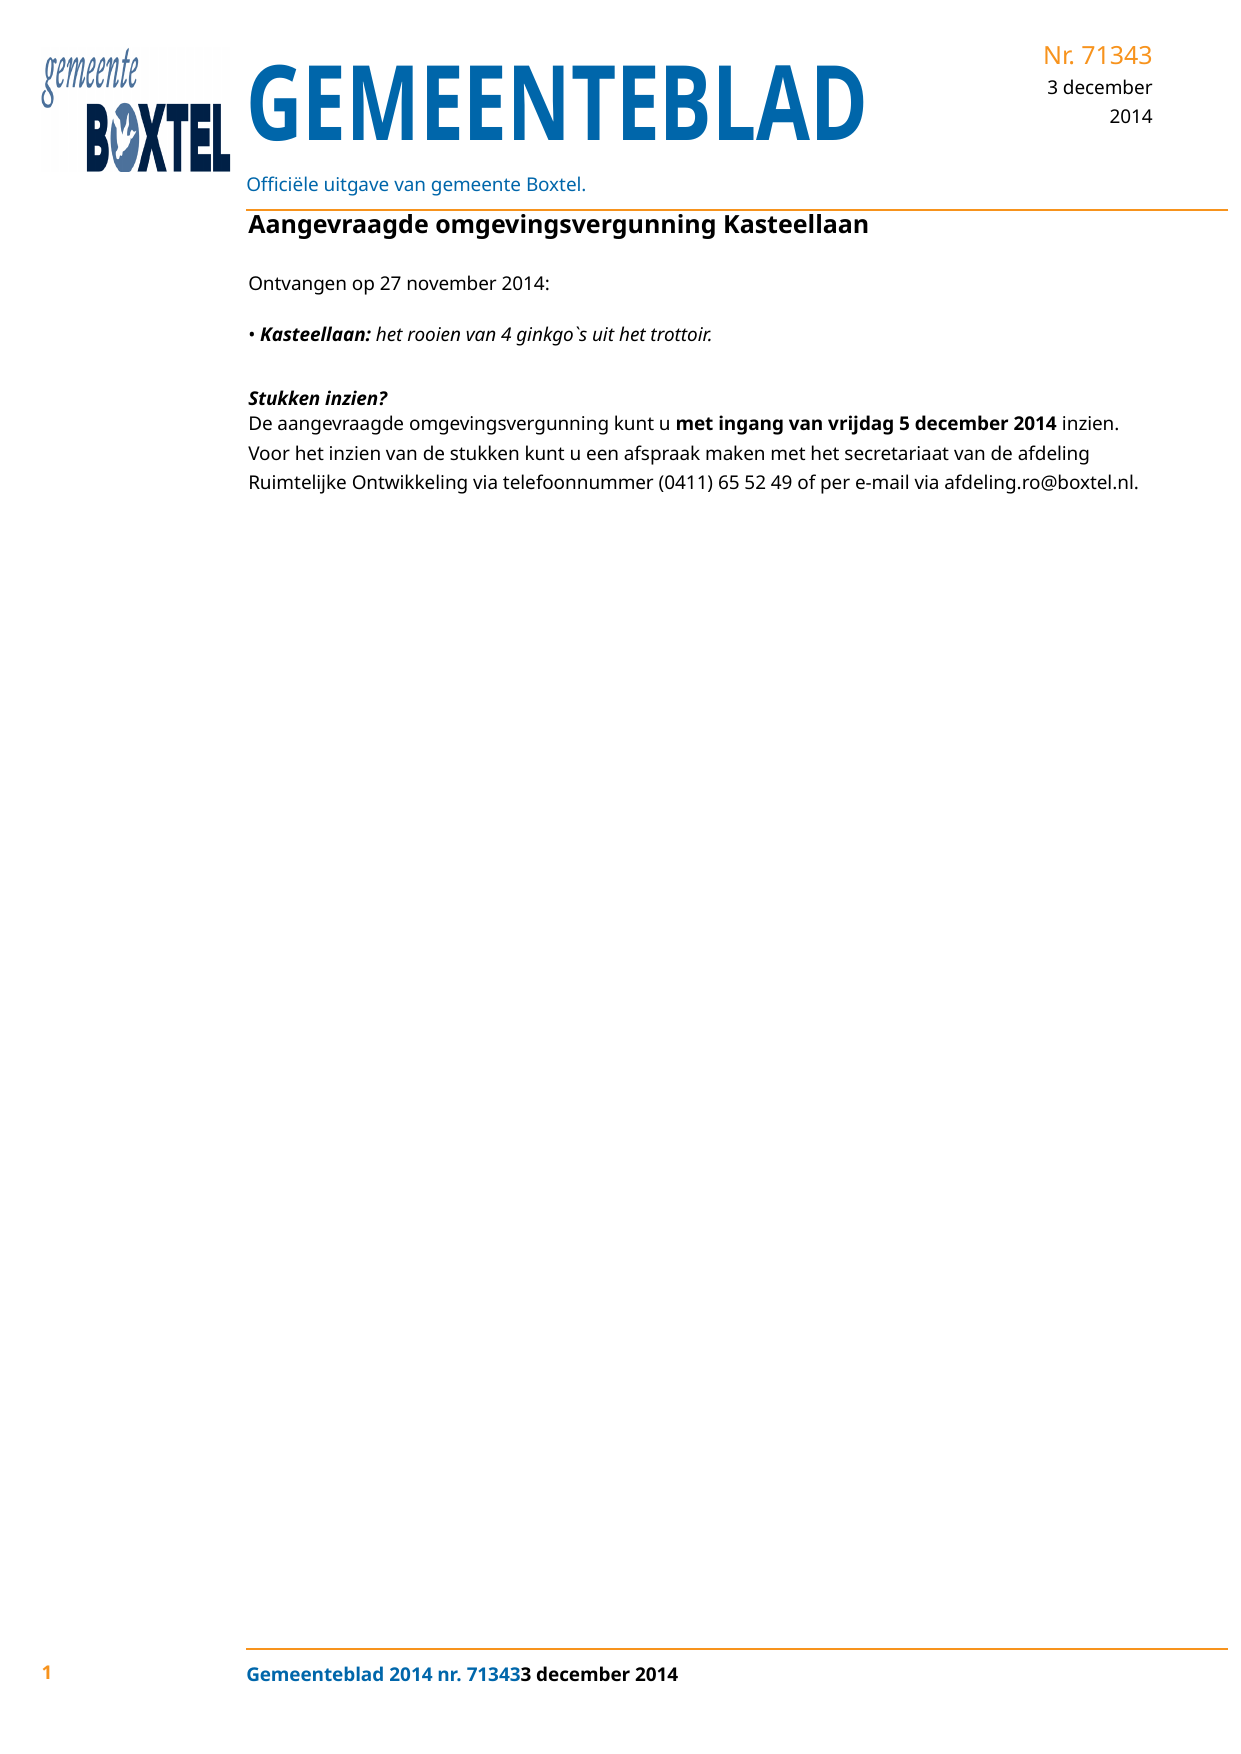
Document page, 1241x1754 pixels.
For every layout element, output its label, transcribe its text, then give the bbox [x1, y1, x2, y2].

picture [41, 47, 231, 172]
text De aangevraagde omgevingsvergunning kunt u met ingang van vrijdag 5 december 2014 inzien. Voor het inzien van de stukken kunt u een afspraak maken met het secretariaat van de afdeling Ruimtelijke Ontwikkeling via telefoonnummer (0411) 65 52 49 of per e-mail via afdeling.ro@boxtel.nl. [248, 410, 1152, 495]
text Aangevraagde omgevingsvergunning Kasteellaan [248, 211, 1152, 241]
text • Kasteellaan: het rooien van 4 ginkgo`s uit het trottoir. [248, 321, 1152, 346]
text Stukken inzien? [248, 385, 1152, 410]
text Ontvangen op 27 november 2014: [248, 270, 1152, 296]
